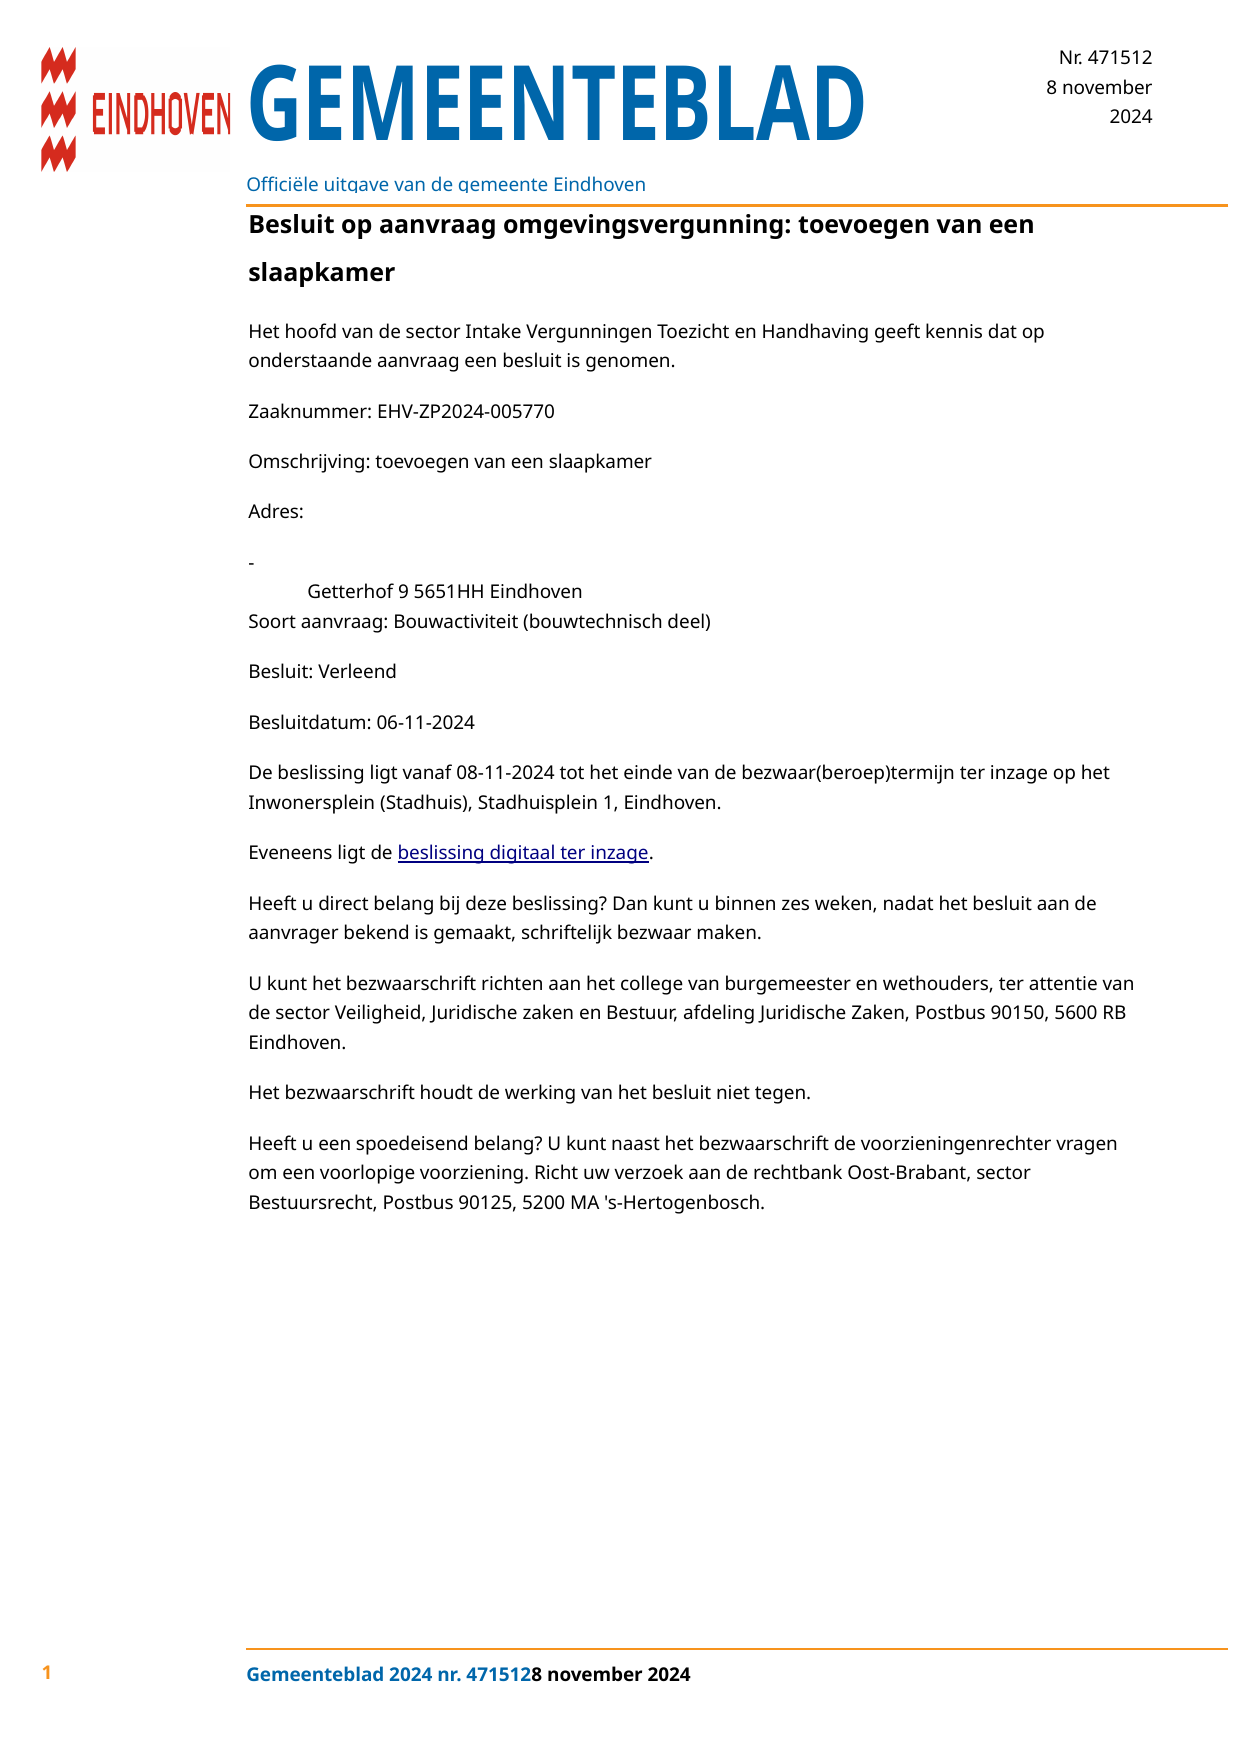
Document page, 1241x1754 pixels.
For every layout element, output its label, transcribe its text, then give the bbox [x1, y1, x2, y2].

text Omschrijving: toevoegen van een slaapkamer [248, 448, 1152, 474]
text Heeft u direct belang bij deze beslissing? Dan kunt u binnen zes weken, nadat het besluit aan de aanvrager bekend is gemaakt, schriftelijk bezwaar maken. [248, 890, 1152, 945]
text De beslissing ligt vanaf 08-11-2024 tot het einde van de bezwaar(beroep)termijn ter inzage op het Inwonersplein (Stadhuis), Stadhuisplein 1, Eindhoven. [248, 759, 1152, 815]
text Het bezwaarschrift houdt de werking van het besluit niet tegen. [248, 1079, 1152, 1105]
text Het hoofd van de sector Intake Vergunningen Toezicht en Handhaving geeft kennis dat op onderstaande aanvraag een besluit is genomen. [248, 318, 1152, 373]
text Heeft u een spoedeisend belang? U kunt naast het bezwaarschrift de voorzieningenrechter vragen om een voorlopige voorziening. Richt uw verzoek aan de rechtbank Oost-Brabant, sector Bestuursrecht, Postbus 90125, 5200 MA 's-Hertogenbosch. [248, 1130, 1152, 1215]
text Soort aanvraag: Bouwactiviteit (bouwtechnisch deel) [248, 608, 1152, 634]
text Eveneens ligt de beslissing digitaal ter inzage. [248, 839, 1152, 865]
text Besluit op aanvraag omgevingsvergunning: toevoegen van een slaapkamer [248, 207, 1152, 288]
text Zaaknummer: EHV-ZP2024-005770 [248, 398, 1152, 424]
picture [41, 47, 231, 172]
text Besluit: Verleend [248, 659, 1152, 684]
text U kunt het bezwaarschrift richten aan het college van burgemeester en wethouders, ter attentie van de sector Veiligheid, Juridische zaken en Bestuur, afdeling Juridische Zaken, Postbus 90150, 5600 RB Eindhoven. [248, 970, 1152, 1055]
list Getterhof 9 5651HH Eindhoven [248, 579, 1152, 604]
text Adres: [248, 499, 1152, 524]
text Besluitdatum: 06-11-2024 [248, 709, 1152, 735]
